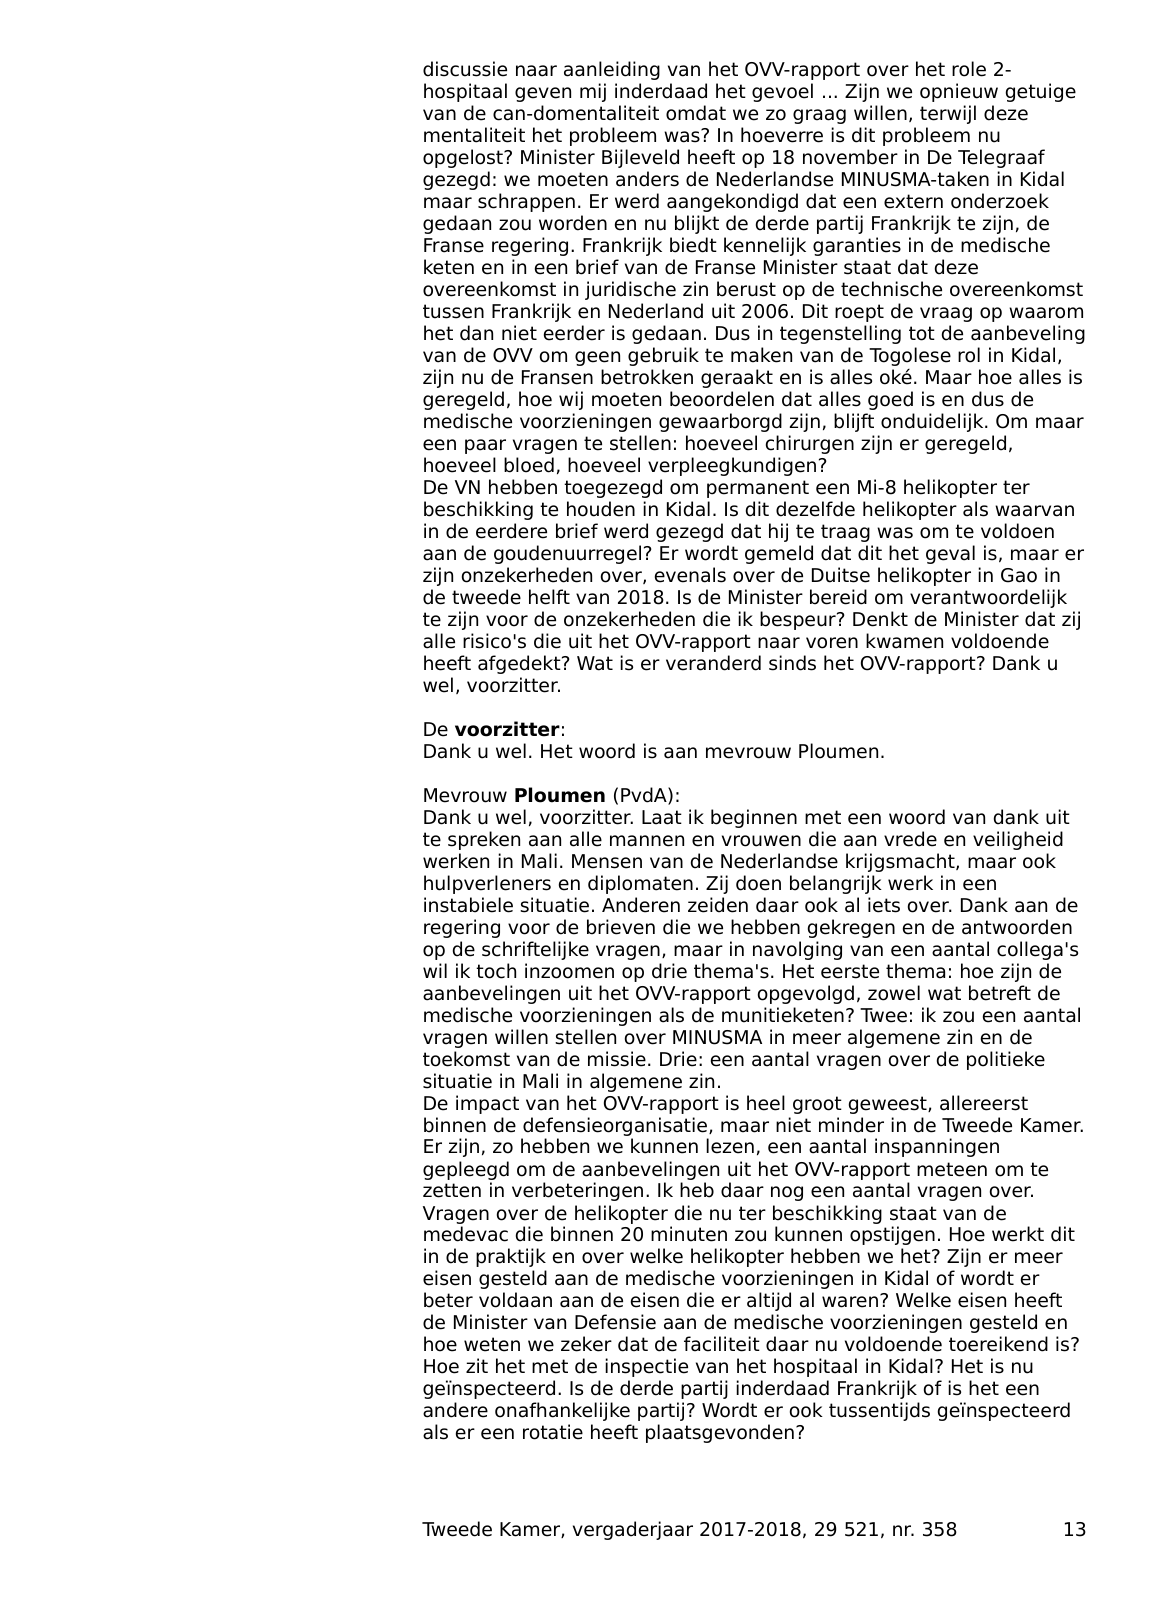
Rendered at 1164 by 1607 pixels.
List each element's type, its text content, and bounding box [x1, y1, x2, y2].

text De voorzitter: [422, 719, 1087, 741]
text Dank u wel, voorzitter. Laat ik beginnen met een woord van dank uit te spreken aan alle mannen en vrouwen die aan vrede en veiligheid werken in Mali. Mensen van de Nederlandse krijgsmacht, maar ook hulpverleners en diplomaten. Zij doen belangrijk werk in een instabiele situatie. Anderen zeiden daar ook al iets over. Dank aan de regering voor de brieven die we hebben gekregen en de antwoorden op de schriftelijke vragen, maar in navolging van een aantal collega's wil ik toch inzoomen op drie thema's. Het eerste thema: hoe zijn de aanbevelingen uit het OVV-rapport opgevolgd, zowel wat betreft de medische voorzieningen als de munitieketen? Twee: ik zou een aantal vragen willen stellen over MINUSMA in meer algemene zin en de toekomst van de missie. Drie: een aantal vragen over de politieke situatie in Mali in algemene zin. [422, 807, 1087, 1092]
text Mevrouw Ploumen (PvdA): [422, 785, 1087, 807]
text Dank u wel. Het woord is aan mevrouw Ploumen. [422, 741, 1087, 763]
text De impact van het OVV-rapport is heel groot geweest, allereerst binnen de defensieorganisatie, maar niet minder in de Tweede Kamer. Er zijn, zo hebben we kunnen lezen, een aantal inspanningen gepleegd om de aanbevelingen uit het OVV-rapport meteen om te zetten in verbeteringen. Ik heb daar nog een aantal vragen over. Vragen over de helikopter die nu ter beschikking staat van de medevac die binnen 20 minuten zou kunnen opstijgen. Hoe werkt dit in de praktijk en over welke helikopter hebben we het? Zijn er meer eisen gesteld aan de medische voorzieningen in Kidal of wordt er beter voldaan aan de eisen die er altijd al waren? Welke eisen heeft de Minister van Defensie aan de medische voorzieningen gesteld en hoe weten we zeker dat de faciliteit daar nu voldoende toereikend is? Hoe zit het met de inspectie van het hospitaal in Kidal? Het is nu geïnspecteerd. Is de derde partij inderdaad Frankrijk of is het een andere onafhankelijke partij? Wordt er ook tussentijds geïnspecteerd als er een rotatie heeft plaatsgevonden? [422, 1092, 1087, 1444]
text discussie naar aanleiding van het OVV-rapport over het role 2-hospitaal geven mij inderdaad het gevoel ... Zijn we opnieuw getuige van de can-domentaliteit omdat we zo graag willen, terwijl deze mentaliteit het probleem was? In hoeverre is dit probleem nu opgelost? Minister Bijleveld heeft op 18 november in De Telegraaf gezegd: we moeten anders de Nederlandse MINUSMA-taken in Kidal maar schrappen. Er werd aangekondigd dat een extern onderzoek gedaan zou worden en nu blijkt de derde partij Frankrijk te zijn, de Franse regering. Frankrijk biedt kennelijk garanties in de medische keten en in een brief van de Franse Minister staat dat deze overeenkomst in juridische zin berust op de technische overeenkomst tussen Frankrijk en Nederland uit 2006. Dit roept de vraag op waarom het dan niet eerder is gedaan. Dus in tegenstelling tot de aanbeveling van de OVV om geen gebruik te maken van de Togolese rol in Kidal, zijn nu de Fransen betrokken geraakt en is alles oké. Maar hoe alles is geregeld, hoe wij moeten beoordelen dat alles goed is en dus de medische voorzieningen gewaarborgd zijn, blijft onduidelijk. Om maar een paar vragen te stellen: hoeveel chirurgen zijn er geregeld, hoeveel bloed, hoeveel verpleegkundigen? [422, 59, 1087, 477]
text De VN hebben toegezegd om permanent een Mi-8 helikopter ter beschikking te houden in Kidal. Is dit dezelfde helikopter als waarvan in de eerdere brief werd gezegd dat hij te traag was om te voldoen aan de goudenuurregel? Er wordt gemeld dat dit het geval is, maar er zijn onzekerheden over, evenals over de Duitse helikopter in Gao in de tweede helft van 2018. Is de Minister bereid om verantwoordelijk te zijn voor de onzekerheden die ik bespeur? Denkt de Minister dat zij alle risico's die uit het OVV-rapport naar voren kwamen voldoende heeft afgedekt? Wat is er veranderd sinds het OVV-rapport? Dank u wel, voorzitter. [422, 477, 1087, 696]
